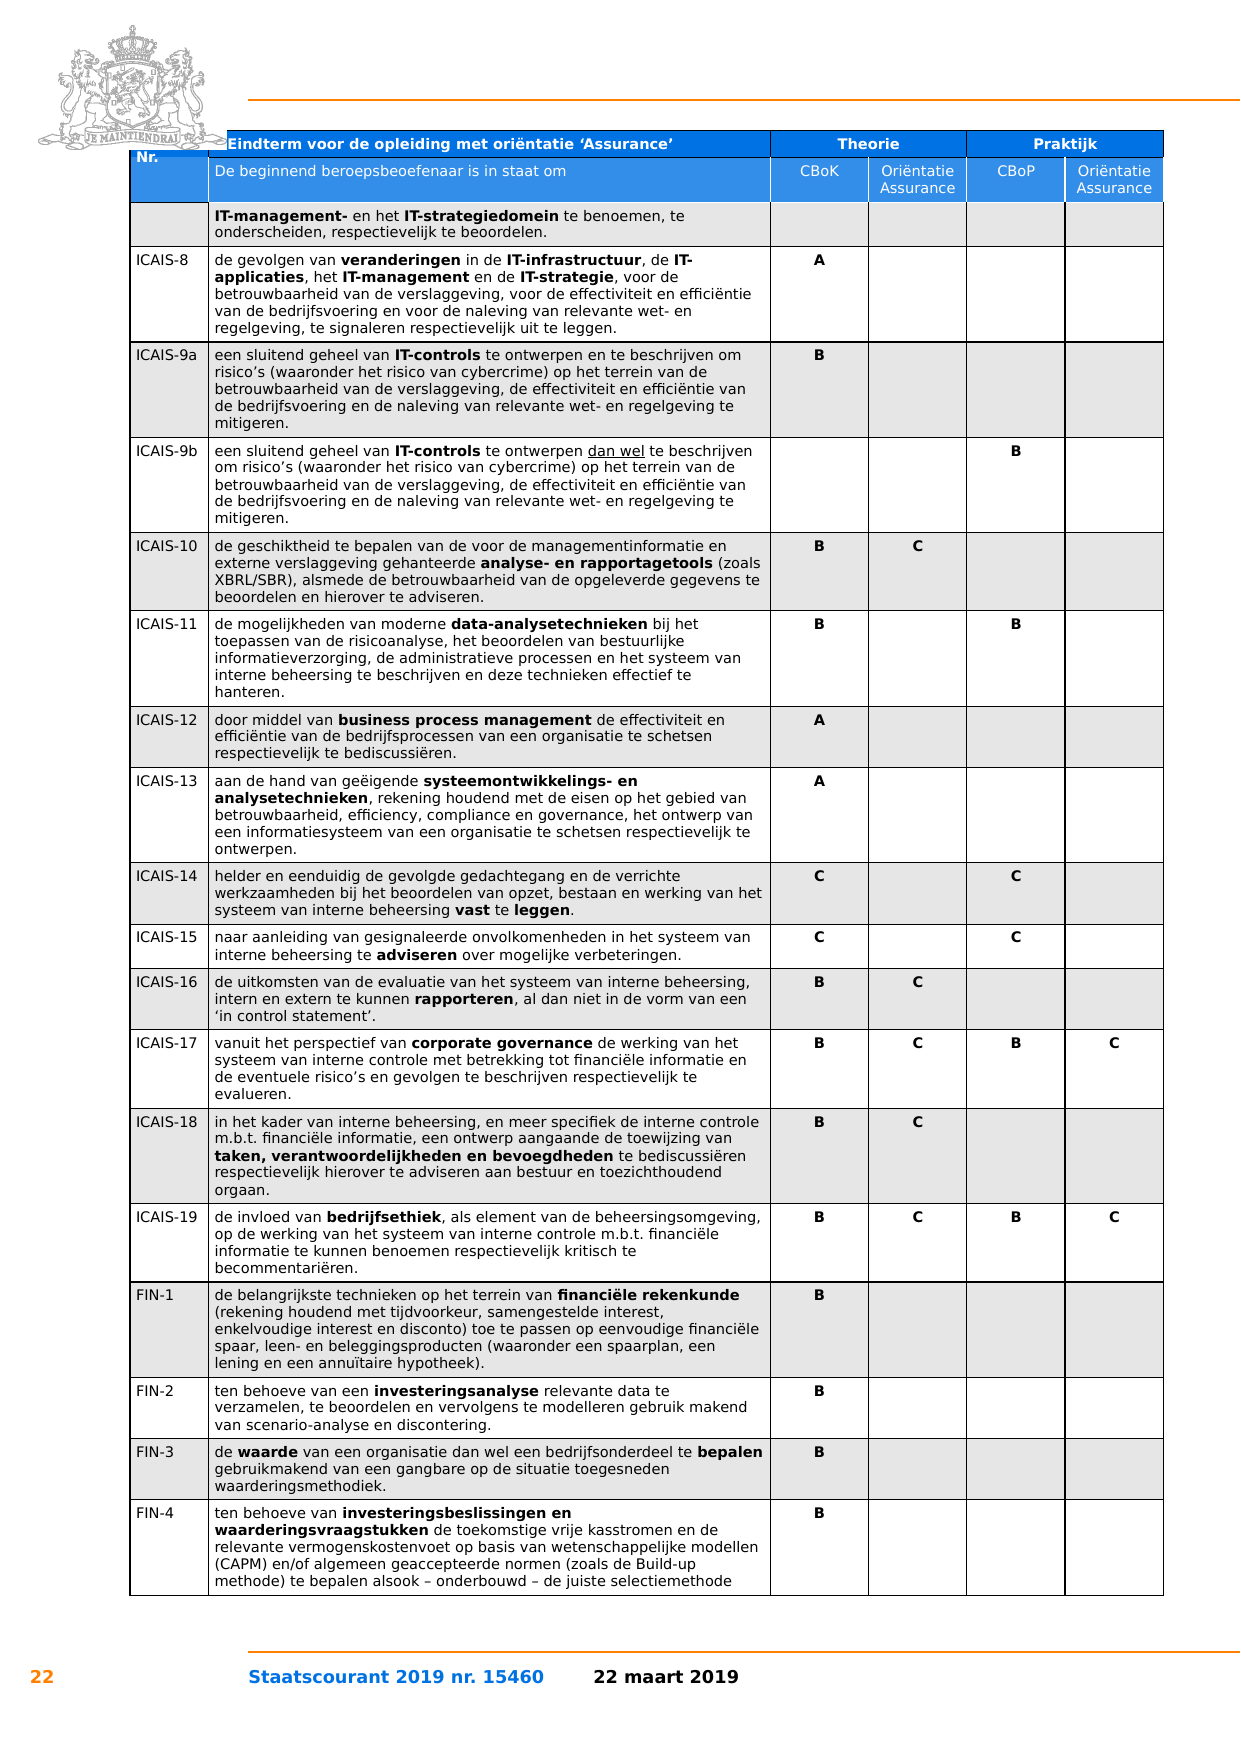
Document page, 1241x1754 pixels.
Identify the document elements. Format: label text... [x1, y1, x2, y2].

table_cell [967, 1378, 1064, 1438]
table_cell A [771, 247, 868, 341]
table_cell ICAIS-9a [131, 343, 208, 437]
table_cell [869, 611, 966, 706]
table_cell in het kader van interne beheersing, en meer specifiek de interne controle m.b.t. financiële informatie, een ontwerp aangaande de toewijzing van taken, verantwoordelijkheden en bevoegdheden te bediscussiëren respectievelijk hierover te adviseren aan bestuur en toezichthoudend orgaan. [209, 1109, 770, 1203]
table_cell C [869, 1204, 966, 1281]
table_cell [967, 1500, 1064, 1595]
table_cell ICAIS-8 [131, 247, 208, 341]
table_cell [869, 925, 966, 968]
table_cell de gevolgen van veranderingen in de IT-infrastructuur, de IT-applicaties, het IT-management en de IT-strategie, voor de betrouwbaarheid van de verslaggeving, voor de effectiviteit en efficiëntie van de bedrijfsvoering en voor de naleving van relevante wet- en regelgeving, te signaleren respectievelijk uit te leggen. [209, 247, 770, 341]
table_cell [869, 707, 966, 767]
table_cell [967, 343, 1064, 437]
table_cell C [967, 863, 1064, 924]
table_header [131, 150, 208, 157]
table_cell de uitkomsten van de evaluatie van het systeem van interne beheersing, intern en extern te kunnen rapporteren, al dan niet in de vorm van een ‘in control statement’. [209, 969, 770, 1029]
table_cell B [771, 1283, 868, 1377]
table_cell ICAIS-13 [131, 768, 208, 862]
table_cell ten behoeve van investeringsbeslissingen en waarderingsvraagstukken de toekomstige vrije kasstromen en de relevante vermogenskostenvoet op basis van wetenschappelijke modellen (CAPM) en/of algemeen geaccepteerde normen (zoals de Build-up methode) te bepalen alsook – onderbouwd – de juiste selectiemethode [209, 1500, 770, 1595]
table_cell B [771, 1204, 868, 1281]
table_cell IT-management- en het IT-strategiedomein te benoemen, te onderscheiden, respectievelijk te beoordelen. [209, 203, 770, 246]
table_cell [1066, 1109, 1163, 1203]
table_cell Oriëntatie Assurance [869, 158, 966, 202]
table_cell door middel van business process management de effectiviteit en efficiëntie van de bedrijfsprocessen van een organisatie te schetsen respectievelijk te bediscussiëren. [209, 707, 770, 767]
table_cell [1066, 863, 1163, 924]
table_cell C [869, 1030, 966, 1108]
table_cell de invloed van bedrijfsethiek, als element van de beheersingsomgeving, op de werking van het systeem van interne controle m.b.t. financiële informatie te kunnen benoemen respectievelijk kritisch te becommentariëren. [209, 1204, 770, 1281]
table_cell de geschiktheid te bepalen van de voor de managementinformatie en externe verslaggeving gehanteerde analyse- en rapportagetools (zoals XBRL/SBR), alsmede de betrouwbaarheid van de opgeleverde gegevens te beoordelen en hierover te adviseren. [209, 533, 770, 610]
table_cell [869, 863, 966, 924]
table_cell [869, 247, 966, 341]
table_cell FIN-1 [131, 1283, 208, 1377]
table_cell B [771, 533, 868, 610]
table_cell A [771, 768, 868, 862]
table_cell vanuit het perspectief van corporate governance de werking van het systeem van interne controle met betrekking tot financiële informatie en de eventuele risico’s en gevolgen te beschrijven respectievelijk te evalueren. [209, 1030, 770, 1108]
table_cell [1066, 247, 1163, 341]
table_cell een sluitend geheel van IT-controls te ontwerpen en te beschrijven om risico’s (waaronder het risico van cybercrime) op het terrein van de betrouwbaarheid van de verslaggeving, de effectiviteit en efficiëntie van de bedrijfsvoering en de naleving van relevante wet- en regelgeving te mitigeren. [209, 343, 770, 437]
table_cell [1066, 611, 1163, 706]
table_cell [1066, 1283, 1163, 1377]
table_cell B [771, 1500, 868, 1595]
table_cell B [771, 969, 868, 1029]
table_cell B [771, 611, 868, 706]
table_cell [1066, 925, 1163, 968]
table_cell [967, 1109, 1064, 1203]
table_cell [967, 768, 1064, 862]
table_cell [869, 438, 966, 532]
table_cell [771, 438, 868, 532]
table_cell [869, 1283, 966, 1377]
table_cell [869, 343, 966, 437]
table_cell [1066, 533, 1163, 610]
table_cell de waarde van een organisatie dan wel een bedrijfsonderdeel te bepalen gebruikmakend van een gangbare op de situatie toegesneden waarderingsmethodiek. [209, 1439, 770, 1499]
table_cell ICAIS-15 [131, 925, 208, 968]
table_cell ICAIS-19 [131, 1204, 208, 1281]
table_cell ICAIS-14 [131, 863, 208, 924]
table_header Theorie [771, 131, 966, 157]
table_cell [771, 203, 868, 246]
table_cell Oriëntatie Assurance [1066, 158, 1163, 202]
table_cell [869, 1378, 966, 1438]
table_cell [967, 1439, 1064, 1499]
table_cell [869, 768, 966, 862]
table_cell [1066, 969, 1163, 1029]
table_cell [967, 707, 1064, 767]
table_header Praktijk [967, 131, 1163, 157]
table_cell [1066, 203, 1163, 246]
table_cell [967, 247, 1064, 341]
table_cell [967, 969, 1064, 1029]
table_cell C [771, 863, 868, 924]
table_cell [869, 1439, 966, 1499]
table_cell [967, 1283, 1064, 1377]
table_cell De beginnend beroepsbeoefenaar is in staat om [209, 158, 770, 202]
table_cell de mogelijkheden van moderne data-analysetechnieken bij het toepassen van de risicoanalyse, het beoordelen van bestuurlijke informatieverzorging, de administratieve processen en het systeem van interne beheersing te beschrijven en deze technieken effectief te hanteren. [209, 611, 770, 706]
table_cell ICAIS-16 [131, 969, 208, 1029]
table_cell C [869, 1109, 966, 1203]
table_cell aan de hand van geëigende systeemontwikkelings- en analysetechnieken, rekening houdend met de eisen op het gebied van betrouwbaarheid, efficiency, compliance en governance, het ontwerp van een informatiesysteem van een organisatie te schetsen respectievelijk te ontwerpen. [209, 768, 770, 862]
table_cell [967, 533, 1064, 610]
table_cell B [967, 1204, 1064, 1281]
table_cell C [869, 533, 966, 610]
table_cell A [771, 707, 868, 767]
table_cell FIN-2 [131, 1378, 208, 1438]
table_cell ten behoeve van een investeringsanalyse relevante data te verzamelen, te beoordelen en vervolgens te modelleren gebruik makend van scenario-analyse en discontering. [209, 1378, 770, 1438]
table_cell FIN-4 [131, 1500, 208, 1595]
table_cell [1066, 343, 1163, 437]
table_cell B [771, 1378, 868, 1438]
table_cell ICAIS-12 [131, 707, 208, 767]
table_cell [1066, 768, 1163, 862]
table_cell CBoK [771, 158, 868, 202]
table_cell C [869, 969, 966, 1029]
table_cell ICAIS-10 [131, 533, 208, 610]
table_cell ICAIS-17 [131, 1030, 208, 1108]
table_header Eindterm voor de opleiding met oriëntatie ‘Assurance’ [209, 131, 770, 157]
table_cell de belangrijkste technieken op het terrein van financiële rekenkunde (rekening houdend met tijdvoorkeur, samengestelde interest, enkelvoudige interest en disconto) toe te passen op eenvoudige financiële spaar, leen- en beleggingsproducten (waaronder een spaarplan, een lening en een annuïtaire hypotheek). [209, 1283, 770, 1377]
table_cell C [771, 925, 868, 968]
table_cell B [967, 611, 1064, 706]
table_cell B [967, 438, 1064, 532]
table_cell een sluitend geheel van IT-controls te ontwerpen dan wel te beschrijven om risico’s (waaronder het risico van cybercrime) op het terrein van de betrouwbaarheid van de verslaggeving, de effectiviteit en efficiëntie van de bedrijfsvoering en de naleving van relevante wet- en regelgeving te mitigeren. [209, 438, 770, 532]
table_cell helder en eenduidig de gevolgde gedachtegang en de verrichte werkzaamheden bij het beoordelen van opzet, bestaan en werking van het systeem van interne beheersing vast te leggen. [209, 863, 770, 924]
table_cell [1066, 438, 1163, 532]
table_cell CBoP [967, 158, 1064, 202]
table_cell naar aanleiding van gesignaleerde onvolkomenheden in het systeem van interne beheersing te adviseren over mogelijke verbeteringen. [209, 925, 770, 968]
table_cell ICAIS-9b [131, 438, 208, 532]
table_cell B [967, 1030, 1064, 1108]
table_cell C [1066, 1204, 1163, 1281]
table_cell FIN-3 [131, 1439, 208, 1499]
table_cell [1066, 1500, 1163, 1595]
table_cell B [771, 1109, 868, 1203]
table_cell [1066, 1439, 1163, 1499]
table_cell [131, 203, 208, 246]
table_cell [967, 203, 1064, 246]
table_cell [869, 203, 966, 246]
table_cell B [771, 1030, 868, 1108]
table_cell C [1066, 1030, 1163, 1108]
table_cell C [967, 925, 1064, 968]
picture [38, 25, 227, 150]
table_cell B [771, 343, 868, 437]
table_cell [1066, 707, 1163, 767]
table_cell B [771, 1439, 868, 1499]
table_cell [869, 1500, 966, 1595]
table_cell ICAIS-18 [131, 1109, 208, 1203]
table_cell ICAIS-11 [131, 611, 208, 706]
table_cell [1066, 1378, 1163, 1438]
